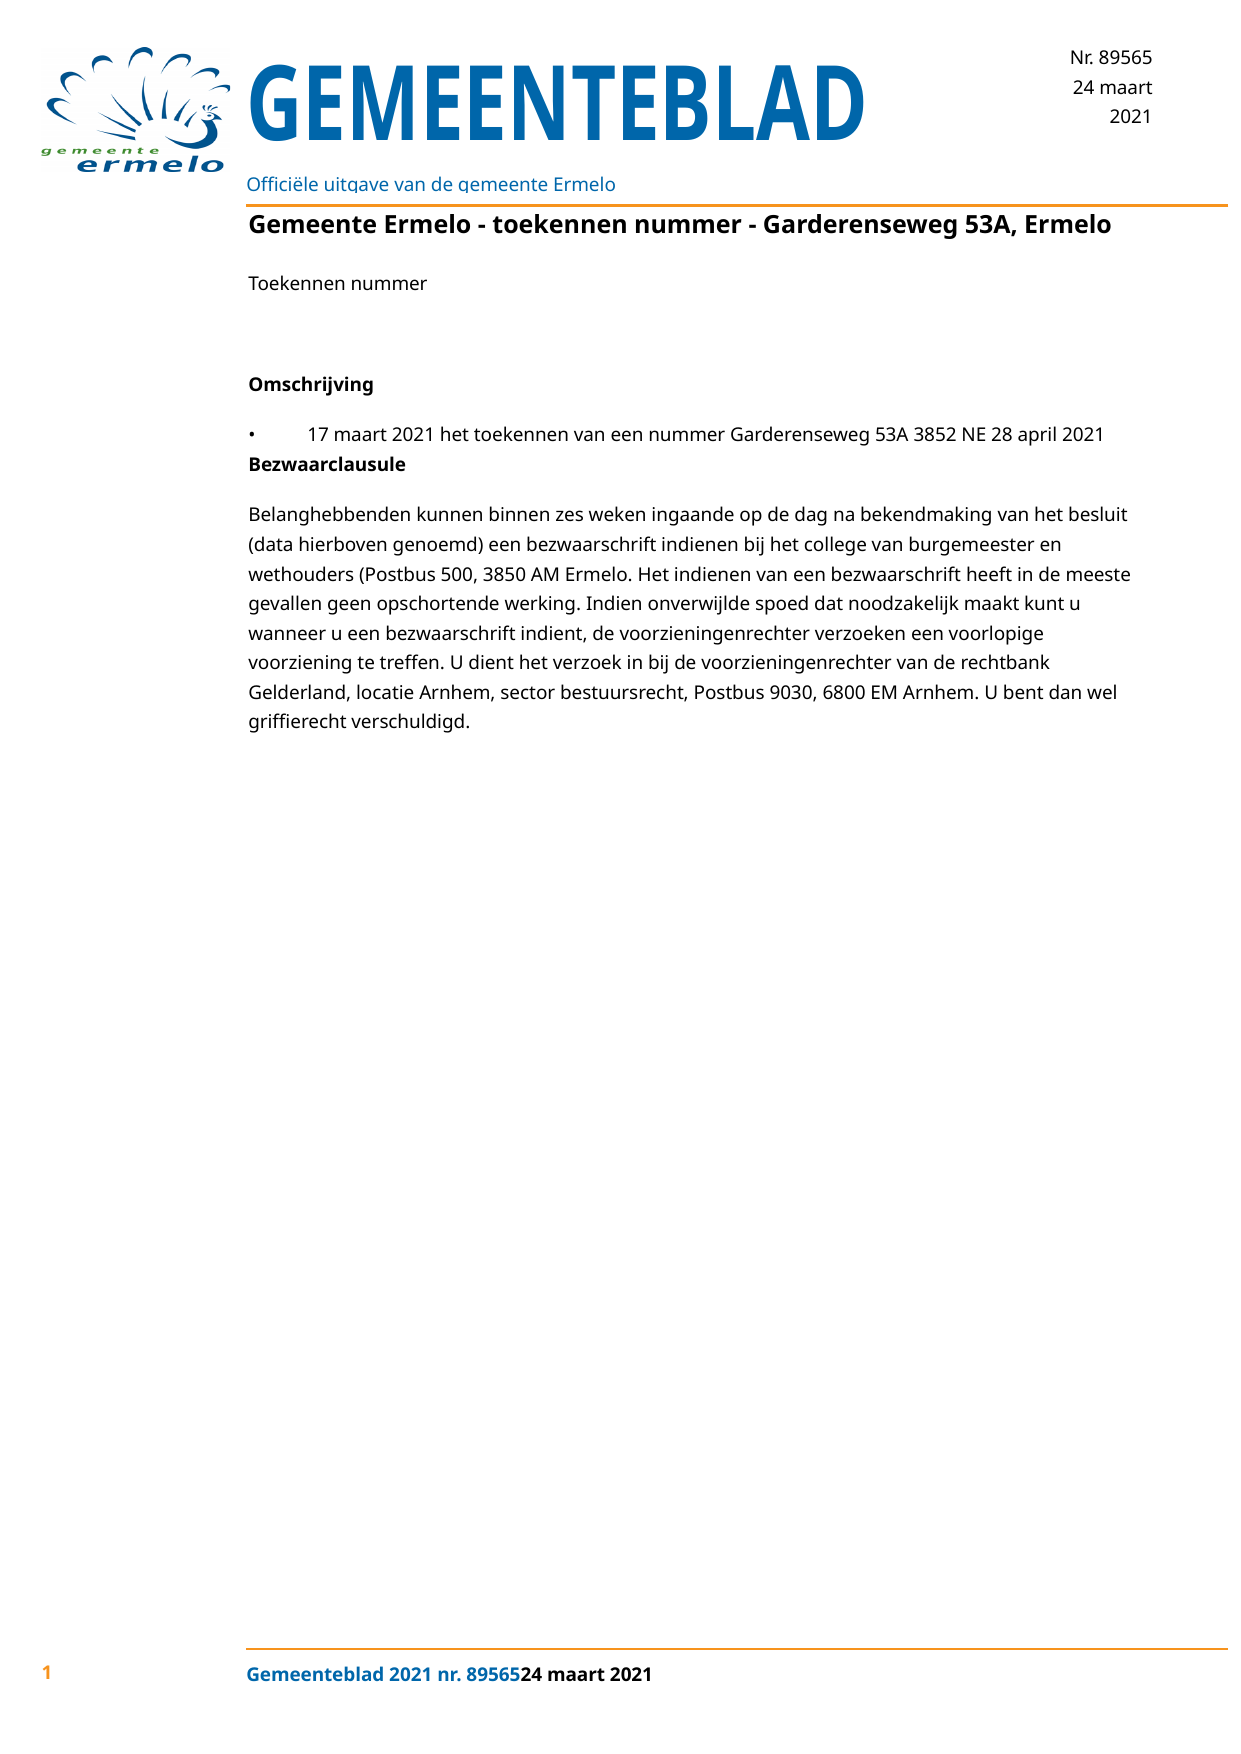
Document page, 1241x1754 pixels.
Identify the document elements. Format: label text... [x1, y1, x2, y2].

text Omschrijving [248, 371, 1152, 397]
text Belanghebbenden kunnen binnen zes weken ingaande op de dag na bekendmaking van het besluit (data hierboven genoemd) een bezwaarschrift indienen bij het college van burgemeester en wethouders (Postbus 500, 3850 AM Ermelo. Het indienen van een bezwaarschrift heeft in de meeste gevallen geen opschortende werking. Indien onverwijlde spoed dat noodzakelijk maakt kunt u wanneer u een bezwaarschrift indient, de voorzieningenrechter verzoeken een voorlopige voorziening te treffen. U dient het verzoek in bij de voorzieningenrechter van de rechtbank Gelderland, locatie Arnhem, sector bestuursrecht, Postbus 9030, 6800 EM Arnhem. U bent dan wel griffierecht verschuldigd. [248, 502, 1152, 734]
text Bezwaarclausule [248, 451, 1152, 477]
picture [41, 47, 231, 172]
text Gemeente Ermelo - toekennen nummer - Garderenseweg 53A, Ermelo [248, 207, 1152, 241]
text Toekennen nummer [248, 270, 1152, 296]
list 17 maart 2021 het toekennen van een nummer Garderenseweg 53A 3852 NE 28 april 2021 [248, 422, 1152, 447]
